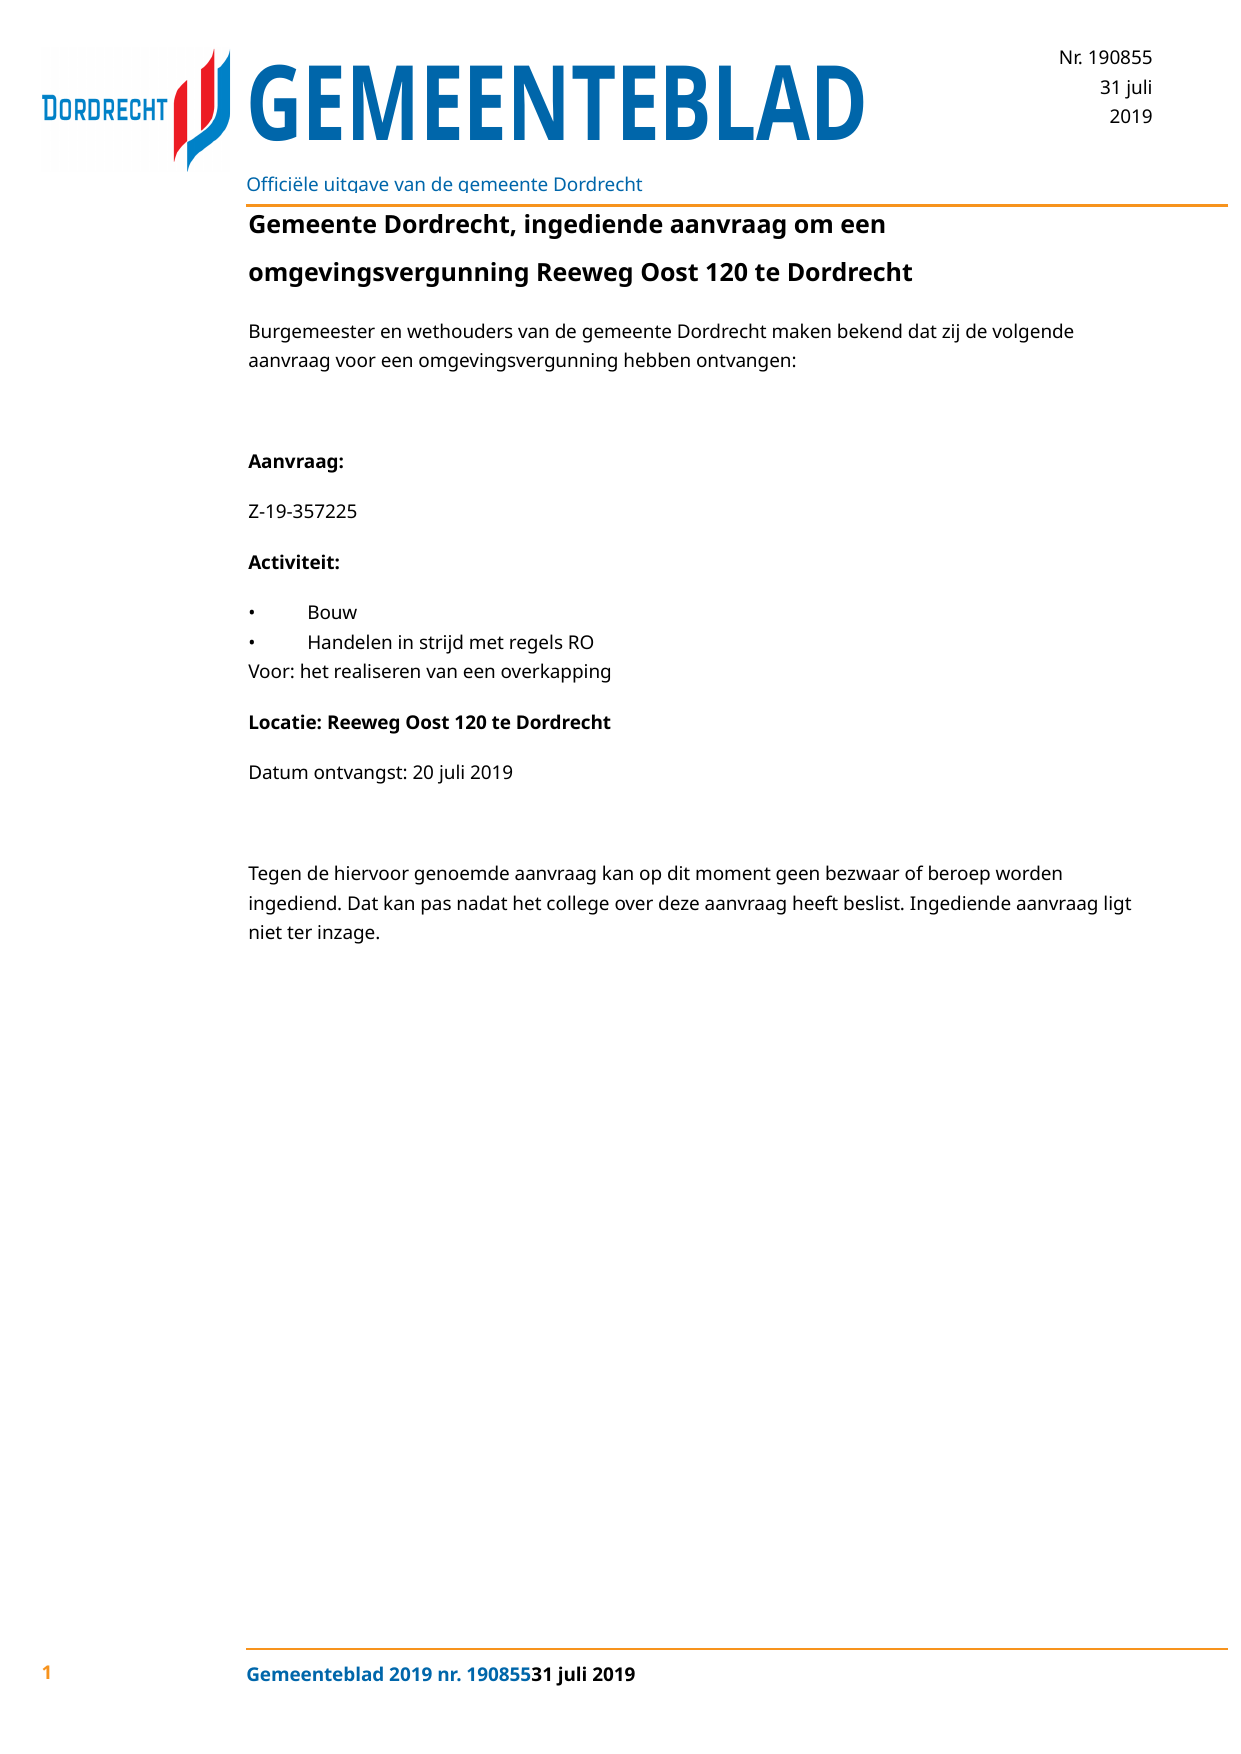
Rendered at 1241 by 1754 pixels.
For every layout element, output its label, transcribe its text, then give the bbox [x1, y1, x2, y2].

text Burgemeester en wethouders van de gemeente Dordrecht maken bekend dat zij de volgende aanvraag voor een omgevingsvergunning hebben ontvangen: [248, 318, 1152, 373]
list Handelen in strijd met regels RO [248, 629, 1152, 655]
text Z-19-357225 [248, 499, 1152, 524]
text Gemeente Dordrecht, ingediende aanvraag om een omgevingsvergunning Reeweg Oost 120 te Dordrecht [248, 207, 1152, 288]
text Datum ontvangst: 20 juli 2019 [248, 759, 1152, 785]
text Locatie: Reeweg Oost 120 te Dordrecht [248, 709, 1152, 735]
text Voor: het realiseren van een overkapping [248, 659, 1152, 684]
text Aanvraag: [248, 448, 1152, 474]
text Activiteit: [248, 549, 1152, 575]
picture [41, 47, 231, 172]
list Bouw [248, 599, 1152, 625]
text Tegen de hiervoor genoemde aanvraag kan op dit moment geen bezwaar of beroep worden ingediend. Dat kan pas nadat het college over deze aanvraag heeft beslist. Ingediende aanvraag ligt niet ter inzage. [248, 860, 1152, 945]
